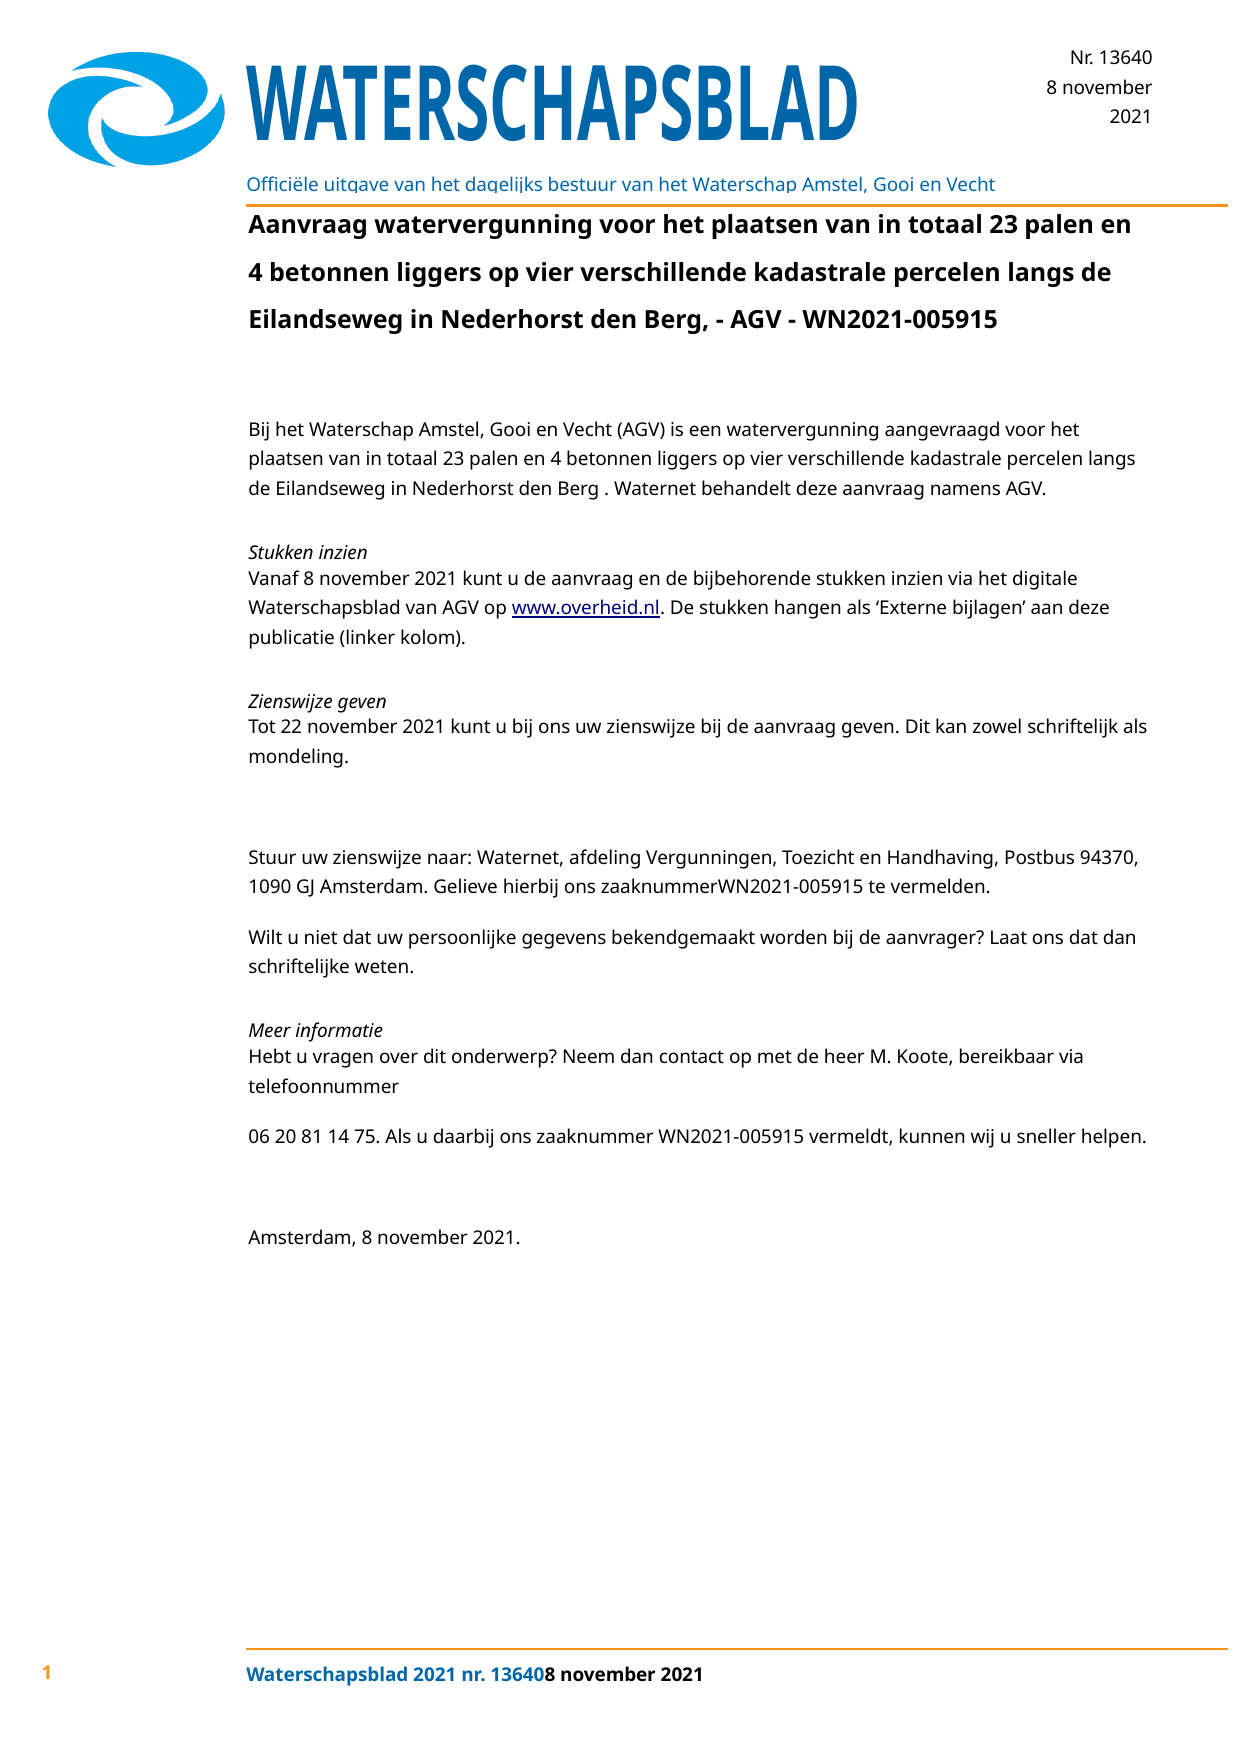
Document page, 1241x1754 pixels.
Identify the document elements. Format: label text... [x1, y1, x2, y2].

text Tot 22 november 2021 kunt u bij ons uw zienswijze bij de aanvraag geven. Dit kan zowel schriftelijk als mondeling. [248, 714, 1152, 769]
text Zienswijze geven [248, 688, 1152, 714]
text Meer informatie [248, 1018, 1152, 1043]
text Vanaf 8 november 2021 kunt u de aanvraag en de bijbehorende stukken inzien via het digitale Waterschapsblad van AGV op www.overheid.nl. De stukken hangen als ‘Externe bijlagen’ aan deze publicatie (linker kolom). [248, 565, 1152, 650]
text Stukken inzien [248, 539, 1152, 565]
text Hebt u vragen over dit onderwerp? Neem dan contact op met de heer M. Koote, bereikbaar via telefoonnummer [248, 1043, 1152, 1099]
text 06 20 81 14 75. Als u daarbij ons zaaknummer WN2021-005915 vermeldt, kunnen wij u sneller helpen. [248, 1123, 1152, 1149]
text Bij het Waterschap Amstel, Gooi en Vecht (AGV) is een watervergunning aangevraagd voor het plaatsen van in totaal 23 palen en 4 betonnen liggers op vier verschillende kadastrale percelen langs de Eilandseweg in Nederhorst den Berg . Waternet behandelt deze aanvraag namens AGV. [248, 416, 1152, 501]
picture [41, 47, 231, 172]
text Aanvraag watervergunning voor het plaatsen van in totaal 23 palen en 4 betonnen liggers op vier verschillende kadastrale percelen langs de Eilandseweg in Nederhorst den Berg, - AGV - WN2021-005915 [248, 207, 1152, 336]
text Wilt u niet dat uw persoonlijke gegevens bekendgemaakt worden bij de aanvrager? Laat ons dat dan schriftelijke weten. [248, 924, 1152, 979]
text Amsterdam, 8 november 2021. [248, 1224, 1152, 1250]
text Stuur uw zienswijze naar: Waternet, afdeling Vergunningen, Toezicht en Handhaving, Postbus 94370, 1090 GJ Amsterdam. Gelieve hierbij ons zaaknummerWN2021-005915 te vermelden. [248, 844, 1152, 899]
